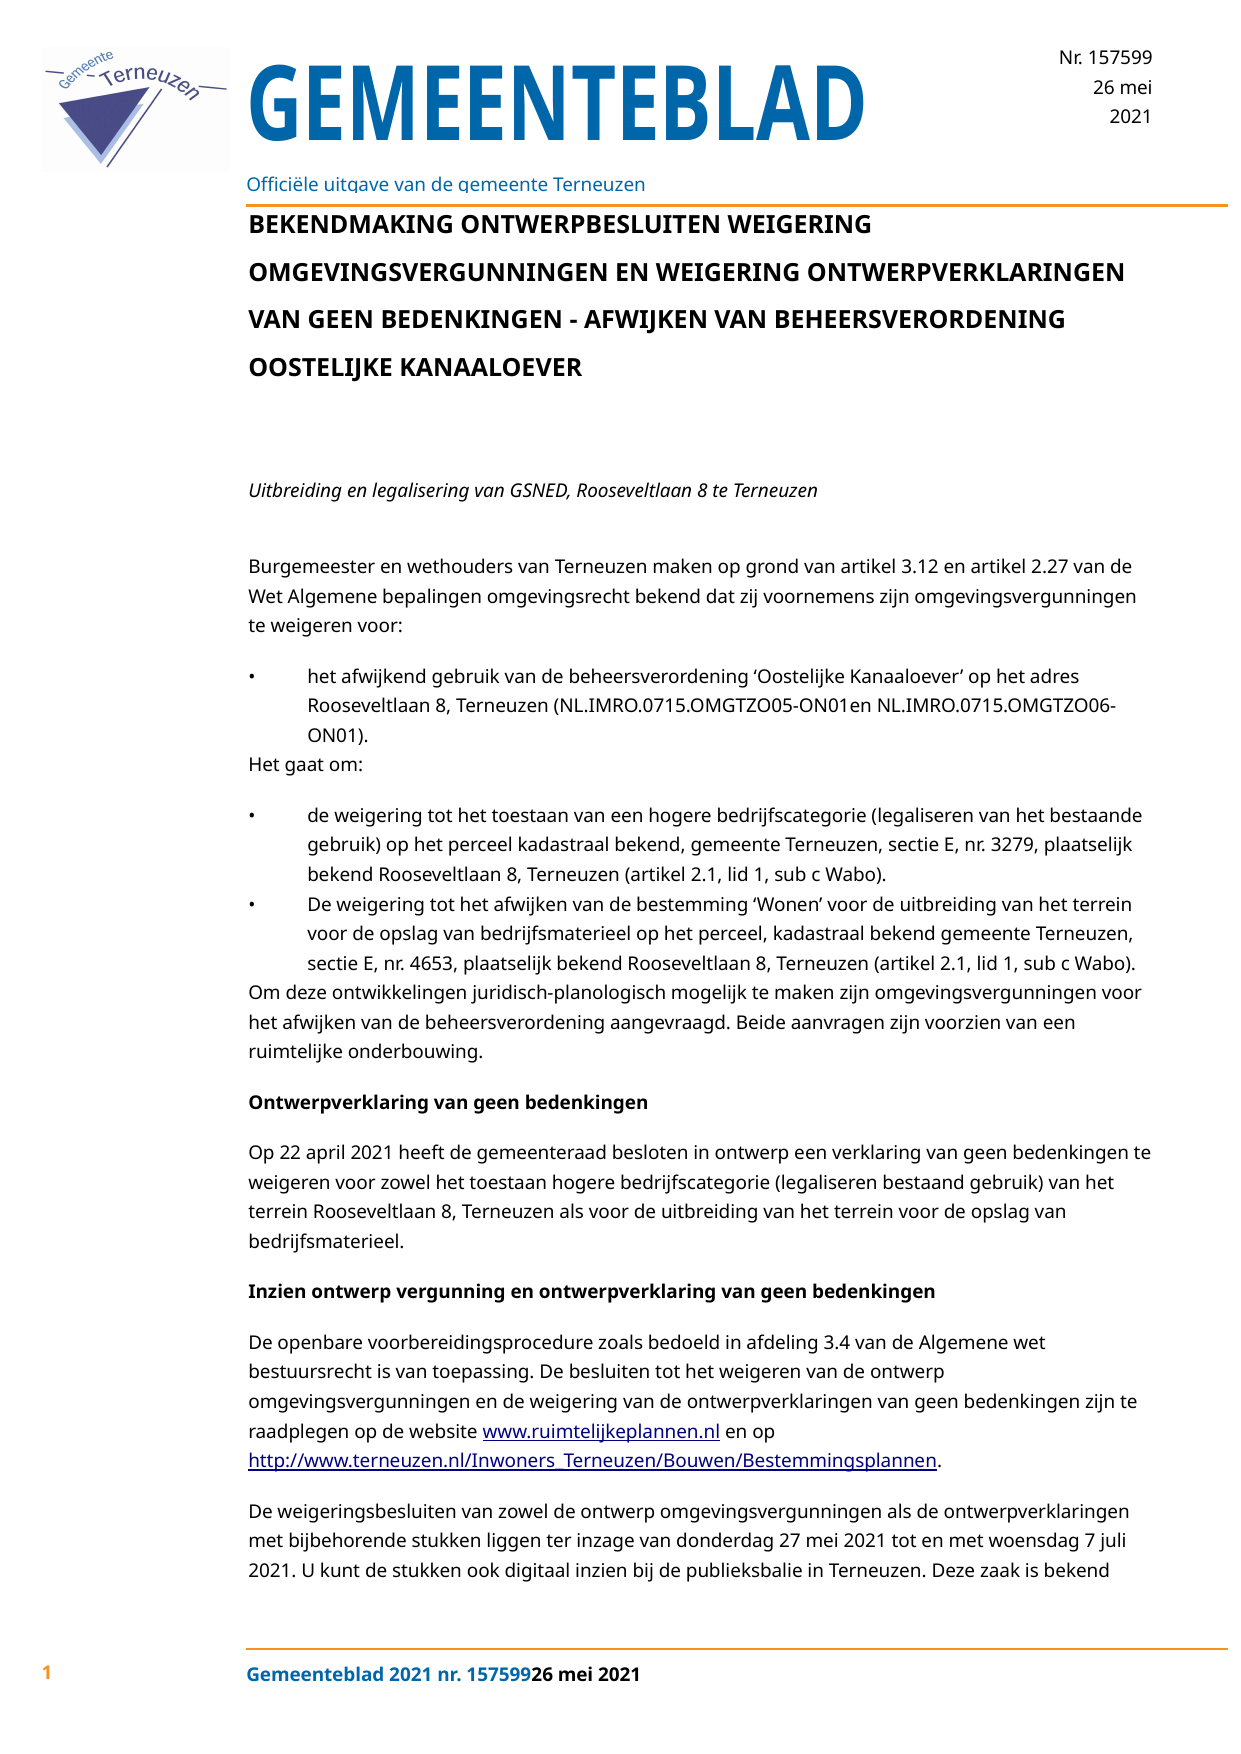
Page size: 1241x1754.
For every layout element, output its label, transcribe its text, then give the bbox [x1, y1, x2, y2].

text Om deze ontwikkelingen juridisch-planologisch mogelijk te maken zijn omgevingsvergunningen voor het afwijken van de beheersverordening aangevraagd. Beide aanvragen zijn voorzien van een ruimtelijke onderbouwing. [248, 979, 1152, 1064]
picture [41, 47, 231, 172]
text Inzien ontwerp vergunning en ontwerpverklaring van geen bedenkingen [248, 1279, 1152, 1304]
text Op 22 april 2021 heeft de gemeenteraad besloten in ontwerp een verklaring van geen bedenkingen te weigeren voor zowel het toestaan hogere bedrijfscategorie (legaliseren bestaand gebruik) van het terrein Rooseveltlaan 8, Terneuzen als voor de uitbreiding van het terrein voor de opslag van bedrijfsmaterieel. [248, 1139, 1152, 1254]
text De openbare voorbereidingsprocedure zoals bedoeld in afdeling 3.4 van de Algemene wet bestuursrecht is van toepassing. De besluiten tot het weigeren van de ontwerp omgevingsvergunningen en de weigering van de ontwerpverklaringen van geen bedenkingen zijn te raadplegen op de website www.ruimtelijkeplannen.nl en op http://www.terneuzen.nl/Inwoners_Terneuzen/Bouwen/Bestemmingsplannen. [248, 1329, 1152, 1473]
text Het gaat om: [248, 752, 1152, 777]
text Uitbreiding en legalisering van GSNED, Rooseveltlaan 8 te Terneuzen [248, 477, 1152, 503]
text De weigeringsbesluiten van zowel de ontwerp omgevingsvergunningen als de ontwerpverklaringen met bijbehorende stukken liggen ter inzage van donderdag 27 mei 2021 tot en met woensdag 7 juli 2021. U kunt de stukken ook digitaal inzien bij de publieksbalie in Terneuzen. Deze zaak is bekend [248, 1498, 1152, 1583]
text BEKENDMAKING ONTWERPBESLUITEN WEIGERING OMGEVINGSVERGUNNINGEN EN WEIGERING ONTWERPVERKLARINGEN VAN GEEN BEDENKINGEN - AFWIJKEN VAN BEHEERSVERORDENING OOSTELIJKE KANAALOEVER [248, 207, 1152, 384]
list het afwijkend gebruik van de beheersverordening ‘Oostelijke Kanaaloever’ op het adres Rooseveltlaan 8, Terneuzen (NL.IMRO.0715.OMGTZO05-ON01en NL.IMRO.0715.OMGTZO06-ON01). [248, 663, 1152, 748]
list De weigering tot het afwijken van de bestemming ‘Wonen’ voor de uitbreiding van het terrein voor de opslag van bedrijfsmaterieel op het perceel, kadastraal bekend gemeente Terneuzen, sectie E, nr. 4653, plaatselijk bekend Rooseveltlaan 8, Terneuzen (artikel 2.1, lid 1, sub c Wabo). [248, 891, 1152, 976]
list de weigering tot het toestaan van een hogere bedrijfscategorie (legaliseren van het bestaande gebruik) op het perceel kadastraal bekend, gemeente Terneuzen, sectie E, nr. 3279, plaatselijk bekend Rooseveltlaan 8, Terneuzen (artikel 2.1, lid 1, sub c Wabo). [248, 802, 1152, 887]
text Burgemeester en wethouders van Terneuzen maken op grond van artikel 3.12 en artikel 2.27 van de Wet Algemene bepalingen omgevingsrecht bekend dat zij voornemens zijn omgevingsvergunningen te weigeren voor: [248, 553, 1152, 638]
text Ontwerpverklaring van geen bedenkingen [248, 1089, 1152, 1115]
